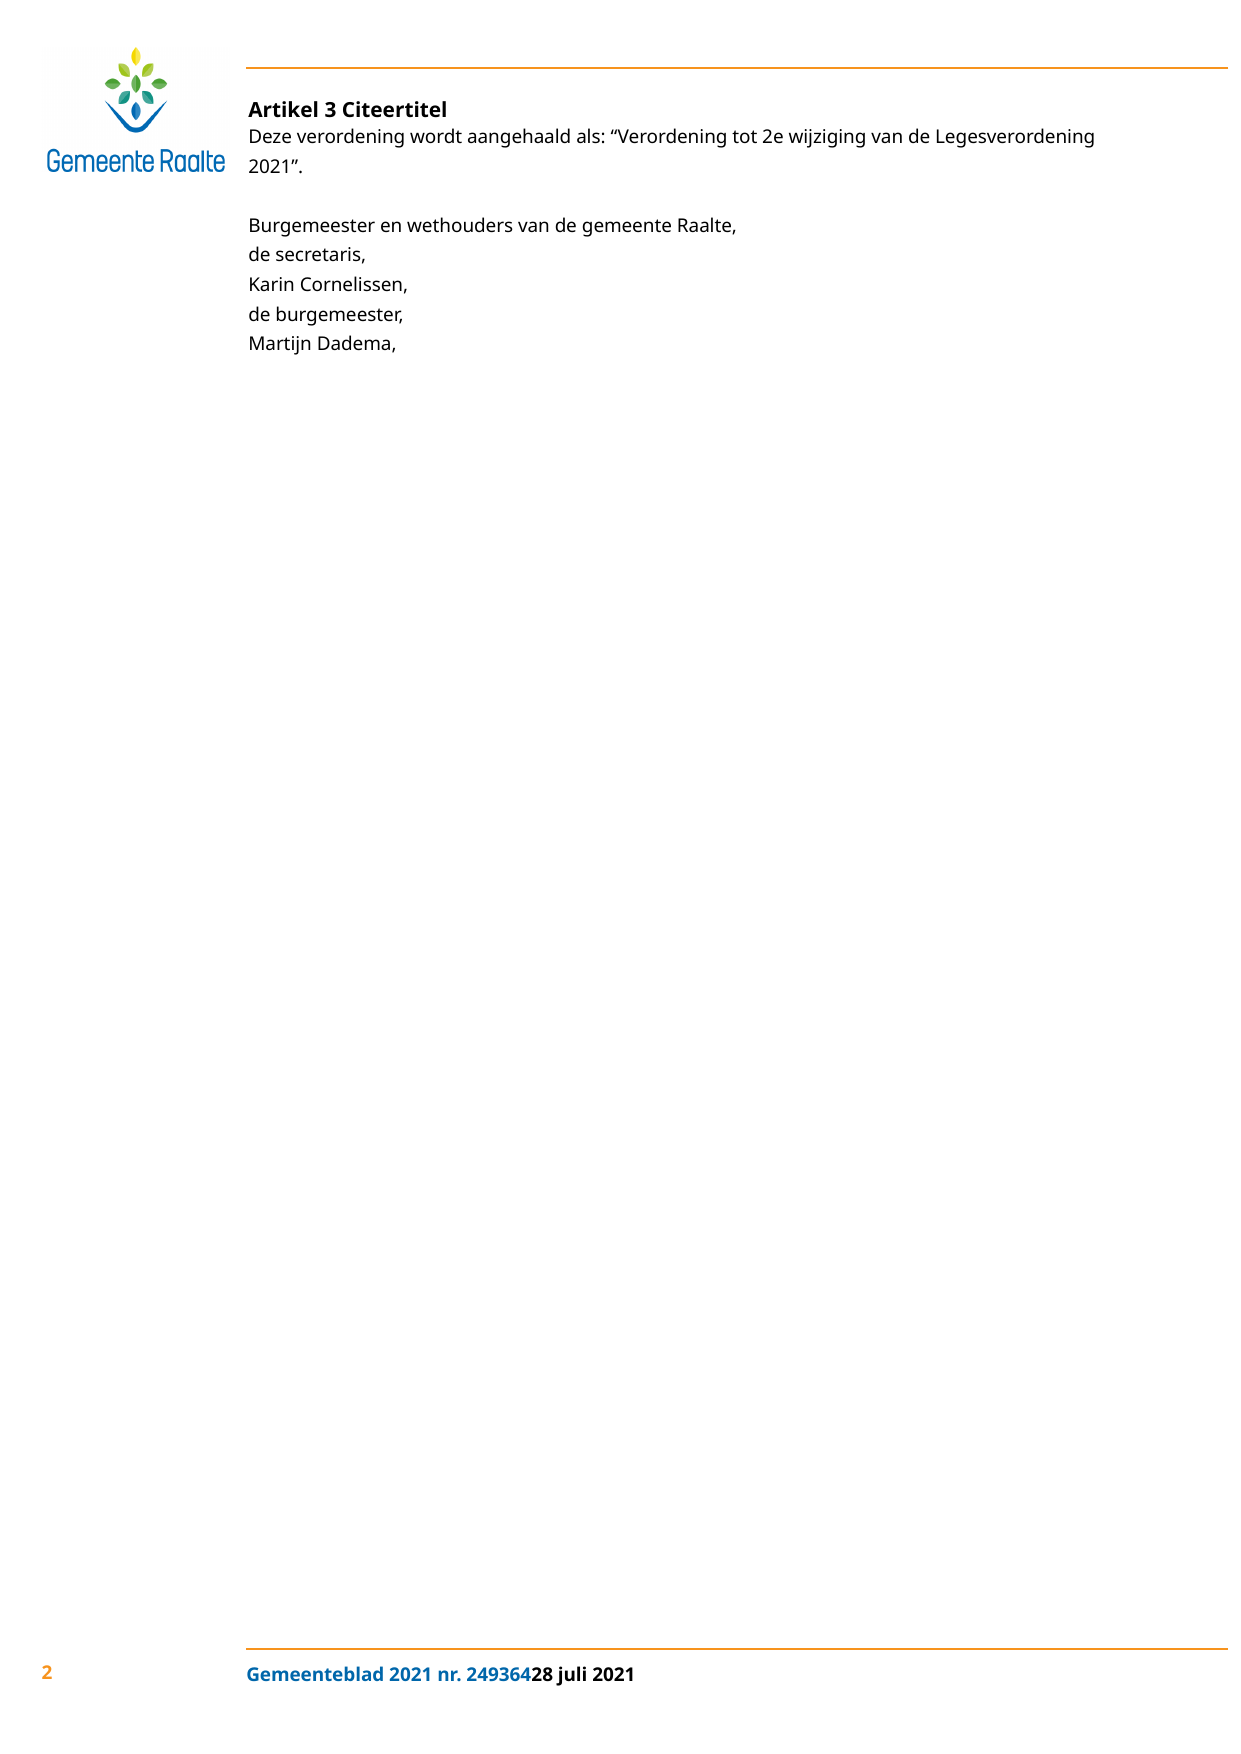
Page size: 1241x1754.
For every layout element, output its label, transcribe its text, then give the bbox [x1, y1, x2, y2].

picture [41, 47, 231, 172]
text de burgemeester, [248, 301, 1152, 326]
text Burgemeester en wethouders van de gemeente Raalte, [248, 212, 1152, 238]
text Deze verordening wordt aangehaald als: “Verordening tot 2e wijziging van de Legesverordening 2021”. [248, 123, 1152, 178]
text Artikel 3 Citeertitel [248, 95, 1152, 123]
text de secretaris, [248, 242, 1152, 267]
text Karin Cornelissen, [248, 271, 1152, 297]
text Martijn Dadema, [248, 330, 1152, 356]
